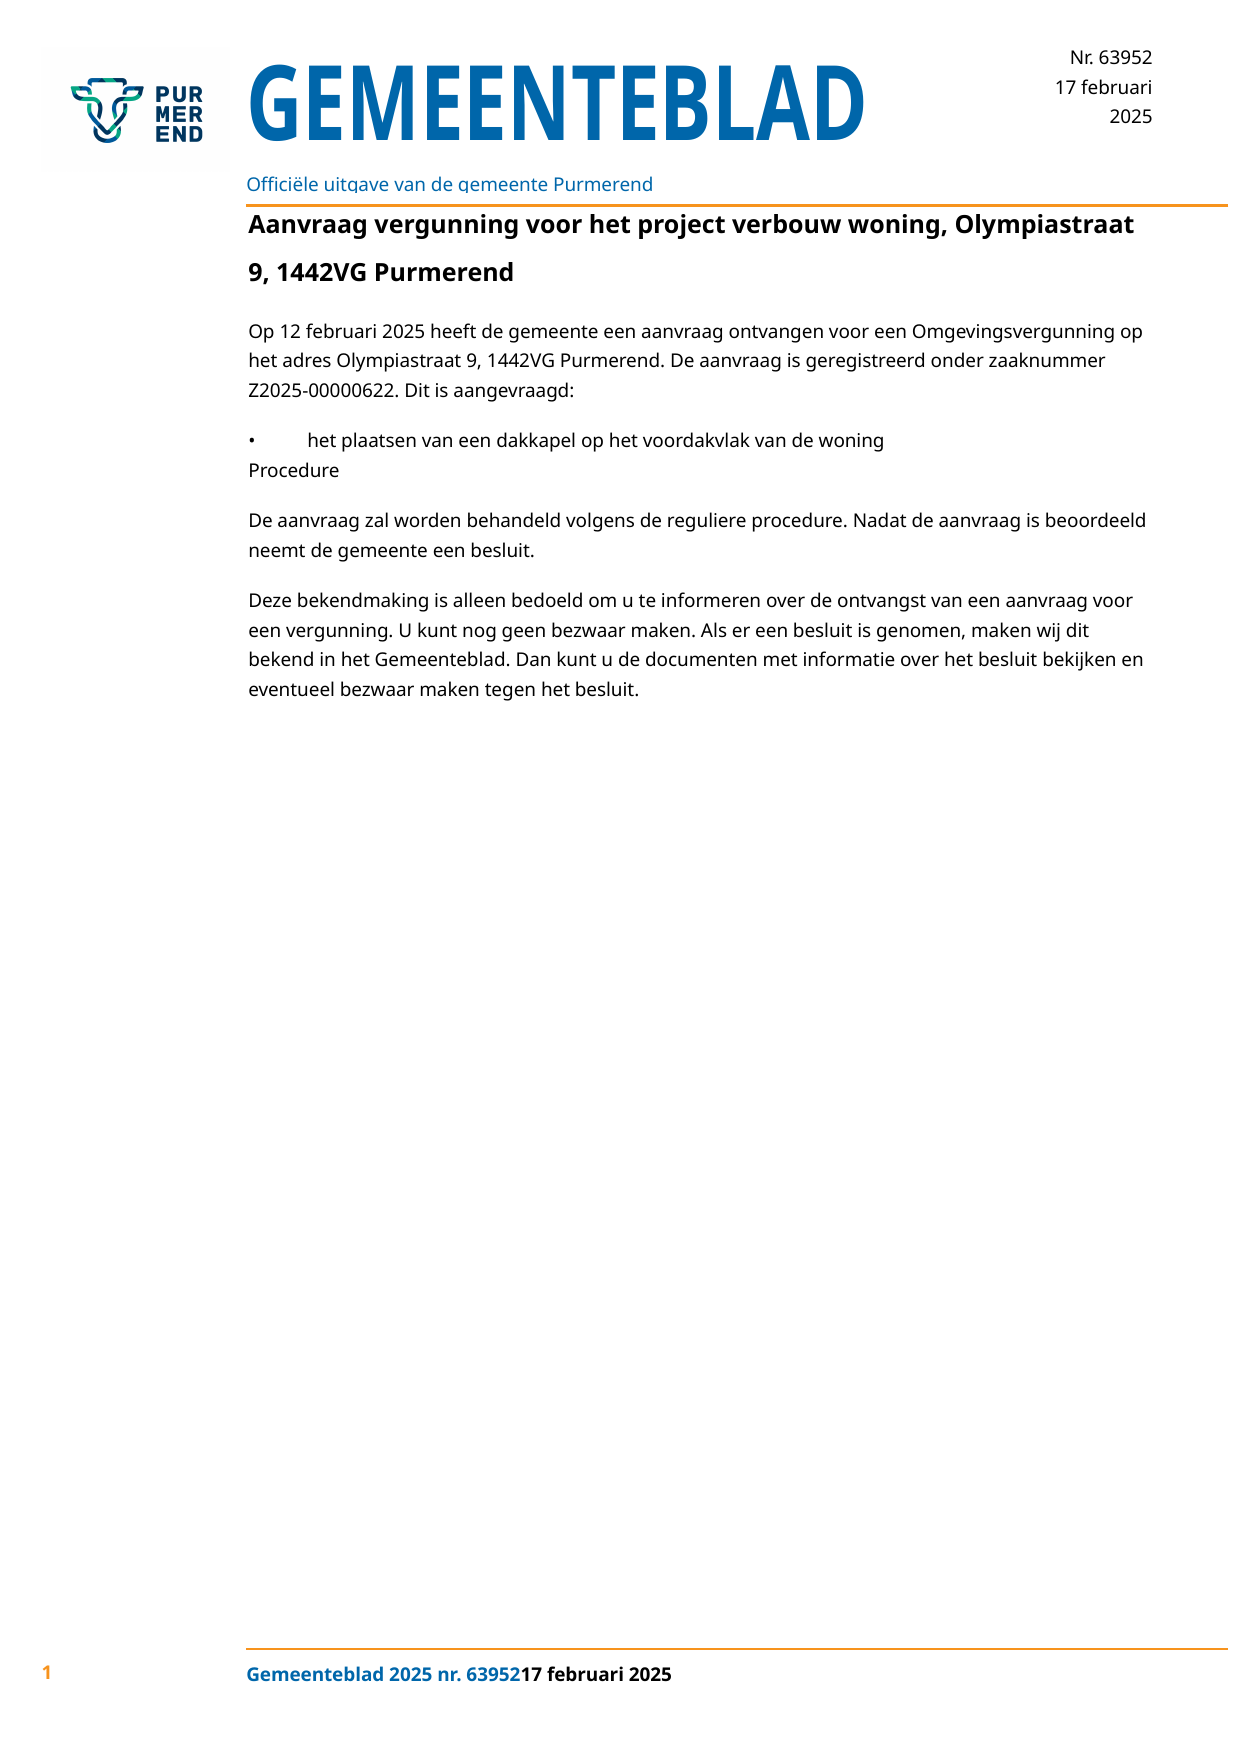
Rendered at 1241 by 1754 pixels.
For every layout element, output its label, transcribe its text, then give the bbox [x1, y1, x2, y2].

text De aanvraag zal worden behandeld volgens de reguliere procedure. Nadat de aanvraag is beoordeeld neemt de gemeente een besluit. [248, 507, 1152, 563]
list het plaatsen van een dakkapel op het voordakvlak van de woning [248, 427, 1152, 453]
picture [41, 47, 231, 172]
text Aanvraag vergunning voor het project verbouw woning, Olympiastraat 9, 1442VG Purmerend [248, 207, 1152, 288]
text Op 12 februari 2025 heeft de gemeente een aanvraag ontvangen voor een Omgevingsvergunning op het adres Olympiastraat 9, 1442VG Purmerend. De aanvraag is geregistreerd onder zaaknummer Z2025-00000622. Dit is aangevraagd: [248, 318, 1152, 403]
text Deze bekendmaking is alleen bedoeld om u te informeren over de ontvangst van een aanvraag voor een vergunning. U kunt nog geen bezwaar maken. Als er een besluit is genomen, maken wij dit bekend in het Gemeenteblad. Dan kunt u de documenten met informatie over het besluit bekijken en eventueel bezwaar maken tegen het besluit. [248, 587, 1152, 702]
text Procedure [248, 457, 1152, 483]
